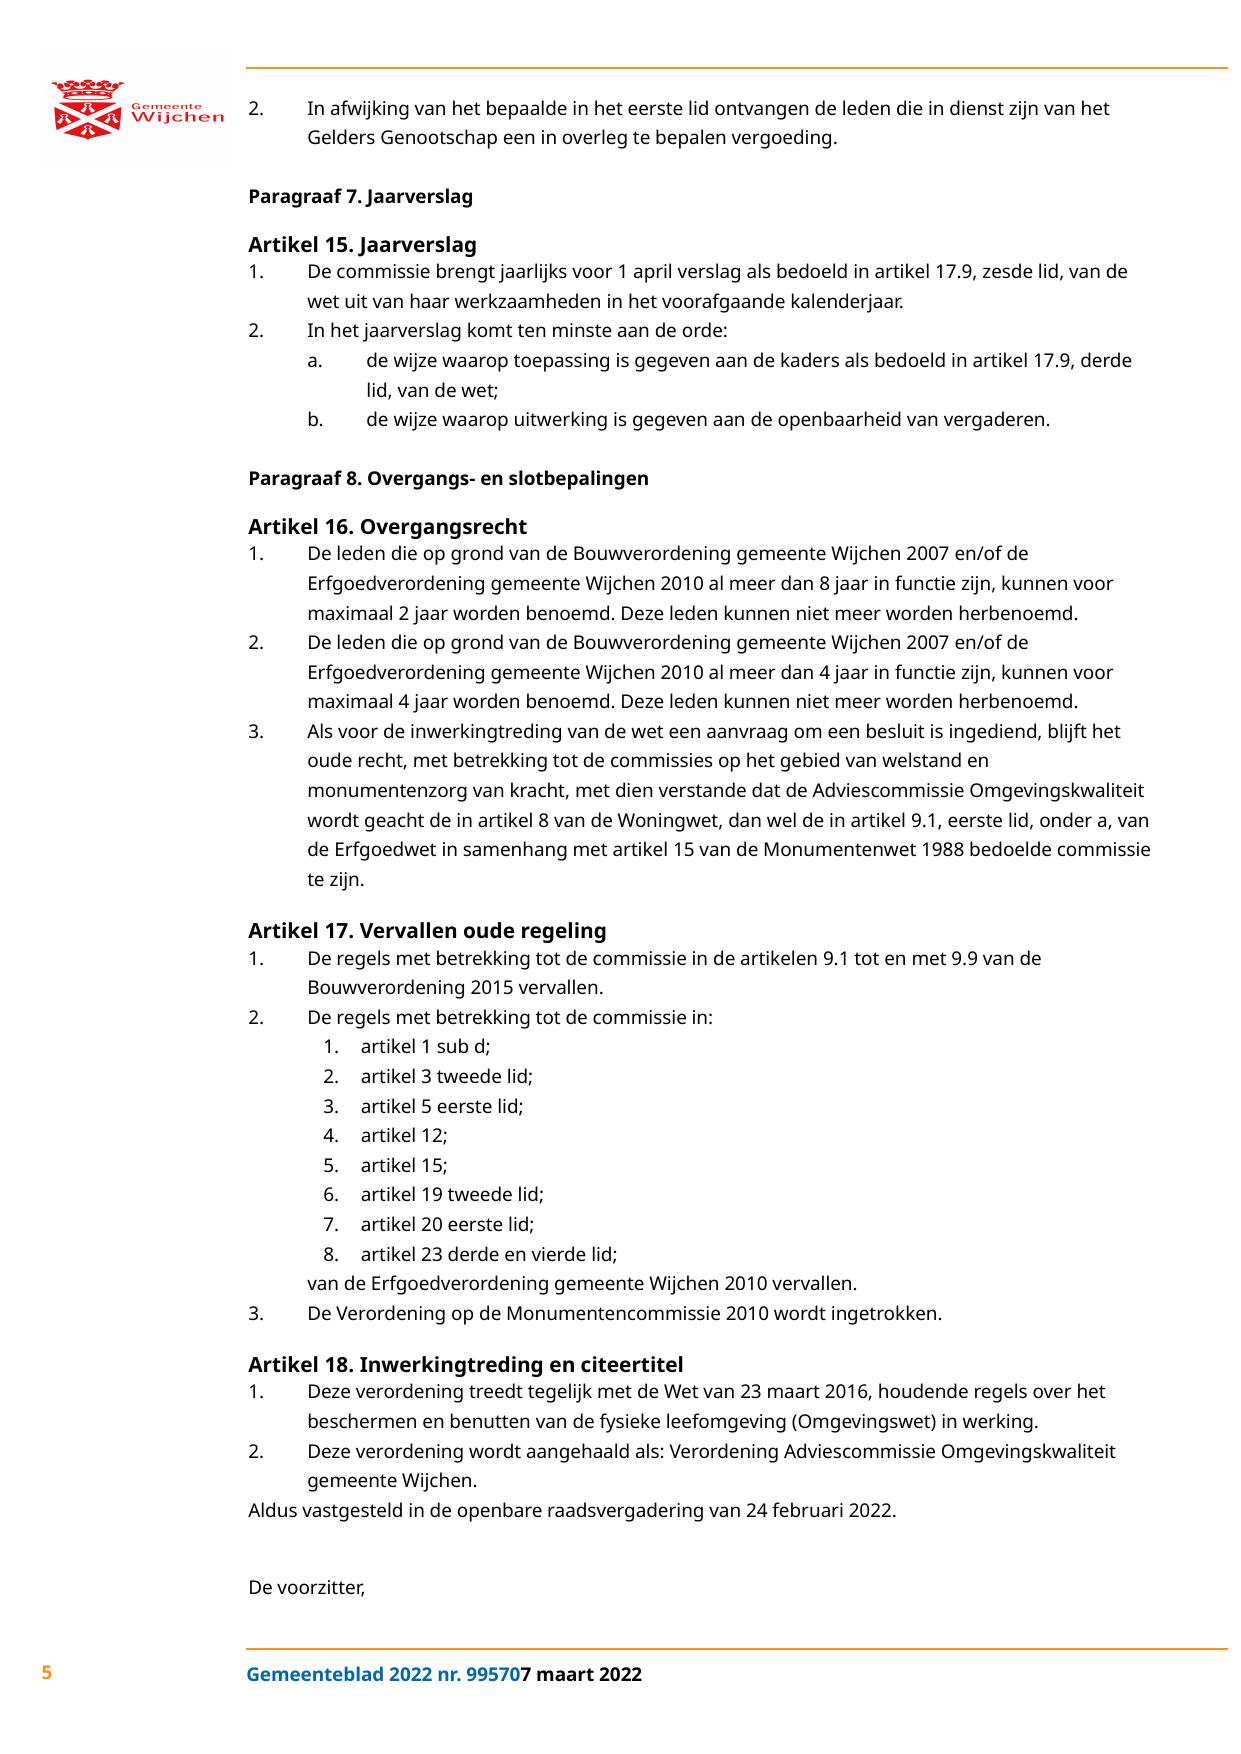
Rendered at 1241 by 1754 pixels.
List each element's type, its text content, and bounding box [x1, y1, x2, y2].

list artikel 1 sub d; [323, 1034, 1152, 1059]
list de wijze waarop toepassing is gegeven aan de kaders als bedoeld in artikel 17.9, derde lid, van de wet; [307, 347, 1152, 403]
text Artikel 16. Overgangsrecht [248, 512, 1152, 541]
list artikel 5 eerste lid; [323, 1093, 1152, 1118]
text De voorzitter, [248, 1574, 1152, 1600]
list van de Erfgoedverordening gemeente Wijchen 2010 vervallen. [248, 1270, 1152, 1296]
text Aldus vastgesteld in de openbare raadsvergadering van 24 februari 2022. [248, 1497, 1152, 1523]
list Deze verordening treedt tegelijk met de Wet van 23 maart 2016, houdende regels over het beschermen en benutten van de fysieke leefomgeving (Omgevingswet) in werking. [248, 1379, 1152, 1434]
picture [41, 47, 231, 172]
list artikel 19 tweede lid; [323, 1182, 1152, 1207]
list In afwijking van het bepaalde in het eerste lid ontvangen de leden die in dienst zijn van het Gelders Genootschap een in overleg te bepalen vergoeding. [248, 95, 1152, 150]
list De leden die op grond van de Bouwverordening gemeente Wijchen 2007 en/of de Erfgoedverordening gemeente Wijchen 2010 al meer dan 8 jaar in functie zijn, kunnen voor maximaal 2 jaar worden benoemd. Deze leden kunnen niet meer worden herbenoemd. [248, 541, 1152, 626]
list Als voor de inwerkingtreding van de wet een aanvraag om een besluit is ingediend, blijft het oude recht, met betrekking tot de commissies op het gebied van welstand en monumentenzorg van kracht, met dien verstande dat de Adviescommissie Omgevingskwaliteit wordt geacht de in artikel 8 van de Woningwet, dan wel de in artikel 9.1, eerste lid, onder a, van de Erfgoedwet in samenhang met artikel 15 van de Monumentenwet 1988 bedoelde commissie te zijn. [248, 718, 1152, 892]
text Artikel 15. Jaarverslag [248, 230, 1152, 258]
list artikel 3 tweede lid; [323, 1063, 1152, 1089]
list artikel 15; [323, 1152, 1152, 1178]
list De leden die op grond van de Bouwverordening gemeente Wijchen 2007 en/of de Erfgoedverordening gemeente Wijchen 2010 al meer dan 4 jaar in functie zijn, kunnen voor maximaal 4 jaar worden benoemd. Deze leden kunnen niet meer worden herbenoemd. [248, 629, 1152, 714]
list de wijze waarop uitwerking is gegeven aan de openbaarheid van vergaderen. [307, 406, 1152, 432]
list De regels met betrekking tot de commissie in de artikelen 9.1 tot en met 9.9 van de Bouwverordening 2015 vervallen. [248, 945, 1152, 1000]
list Deze verordening wordt aangehaald als: Verordening Adviescommissie Omgevingskwaliteit gemeente Wijchen. [248, 1438, 1152, 1493]
list De regels met betrekking tot de commissie in: [248, 1004, 1152, 1030]
text Paragraaf 8. Overgangs- en slotbepalingen [248, 466, 1152, 491]
list De commissie brengt jaarlijks voor 1 april verslag als bedoeld in artikel 17.9, zesde lid, van de wet uit van haar werkzaamheden in het voorafgaande kalenderjaar. [248, 258, 1152, 314]
list De Verordening op de Monumentencommissie 2010 wordt ingetrokken. [248, 1300, 1152, 1326]
text Paragraaf 7. Jaarverslag [248, 183, 1152, 209]
list In het jaarverslag komt ten minste aan de orde: [248, 318, 1152, 343]
text Artikel 18. Inwerkingtreding en citeertitel [248, 1350, 1152, 1379]
list artikel 23 derde en vierde lid; [323, 1241, 1152, 1266]
list artikel 12; [323, 1122, 1152, 1148]
text Artikel 17. Vervallen oude regeling [248, 916, 1152, 945]
list artikel 20 eerste lid; [323, 1211, 1152, 1237]
